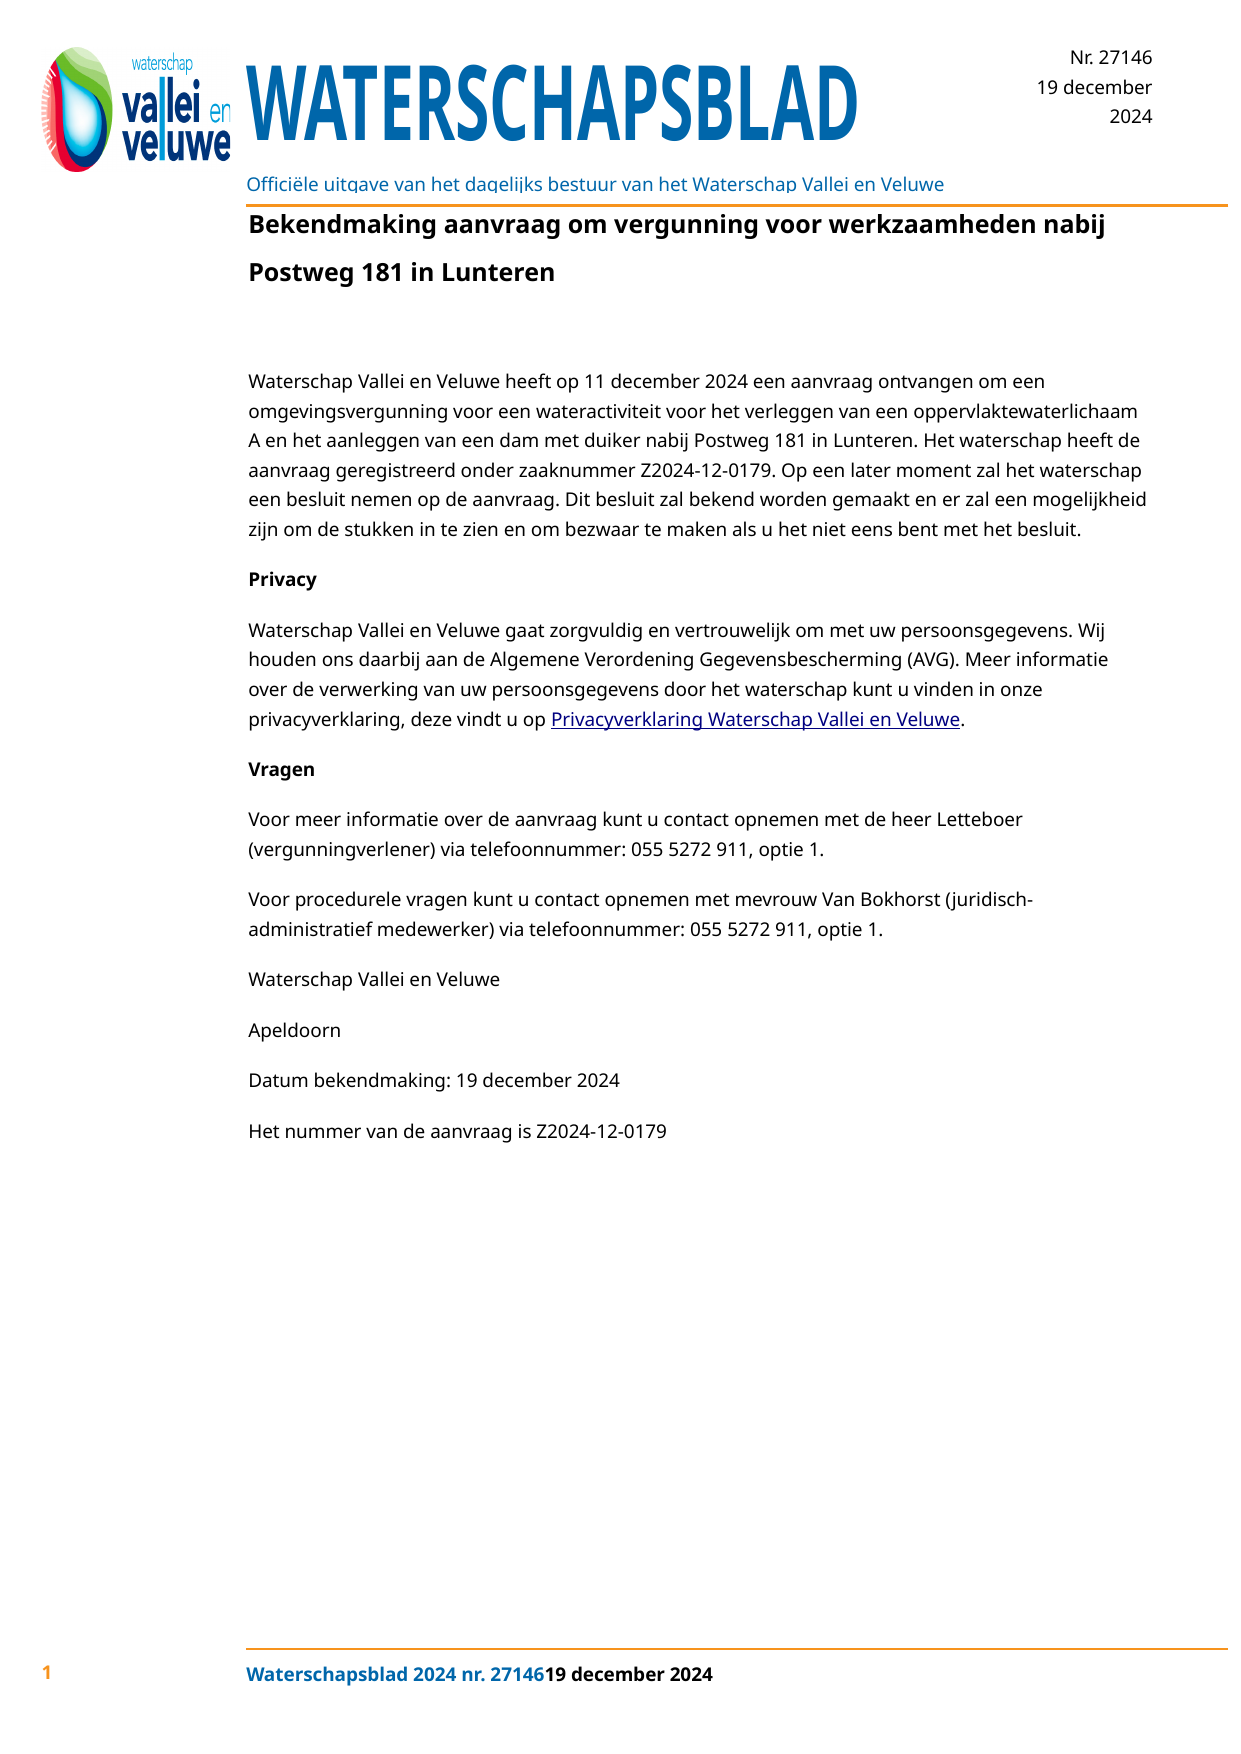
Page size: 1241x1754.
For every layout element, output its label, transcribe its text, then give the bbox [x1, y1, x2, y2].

text Voor procedurele vragen kunt u contact opnemen met mevrouw Van Bokhorst (juridisch-administratief medewerker) via telefoonnummer: 055 5272 911, optie 1. [248, 887, 1152, 942]
text Datum bekendmaking: 19 december 2024 [248, 1067, 1152, 1093]
text Het nummer van de aanvraag is Z2024-12-0179 [248, 1118, 1152, 1144]
text Waterschap Vallei en Veluwe gaat zorgvuldig en vertrouwelijk om met uw persoonsgegevens. Wij houden ons daarbij aan de Algemene Verordening Gegevensbescherming (AVG). Meer informatie over de verwerking van uw persoonsgegevens door het waterschap kunt u vinden in onze privacyverklaring, deze vindt u op Privacyverklaring Waterschap Vallei en Veluwe. [248, 617, 1152, 732]
text Vragen [248, 756, 1152, 782]
text Voor meer informatie over de aanvraag kunt u contact opnemen met de heer Letteboer (vergunningverlener) via telefoonnummer: 055 5272 911, optie 1. [248, 807, 1152, 862]
text Privacy [248, 567, 1152, 592]
text Waterschap Vallei en Veluwe [248, 967, 1152, 992]
text Apeldoorn [248, 1017, 1152, 1043]
picture [41, 47, 231, 172]
text Waterschap Vallei en Veluwe heeft op 11 december 2024 een aanvraag ontvangen om een omgevingsvergunning voor een wateractiviteit voor het verleggen van een oppervlaktewaterlichaam A en het aanleggen van een dam met duiker nabij Postweg 181 in Lunteren. Het waterschap heeft de aanvraag geregistreerd onder zaaknummer Z2024-12-0179. Op een later moment zal het waterschap een besluit nemen op de aanvraag. Dit besluit zal bekend worden gemaakt en er zal een mogelijkheid zijn om de stukken in te zien en om bezwaar te maken als u het niet eens bent met het besluit. [248, 368, 1152, 542]
text Bekendmaking aanvraag om vergunning voor werkzaamheden nabij Postweg 181 in Lunteren [248, 207, 1152, 288]
